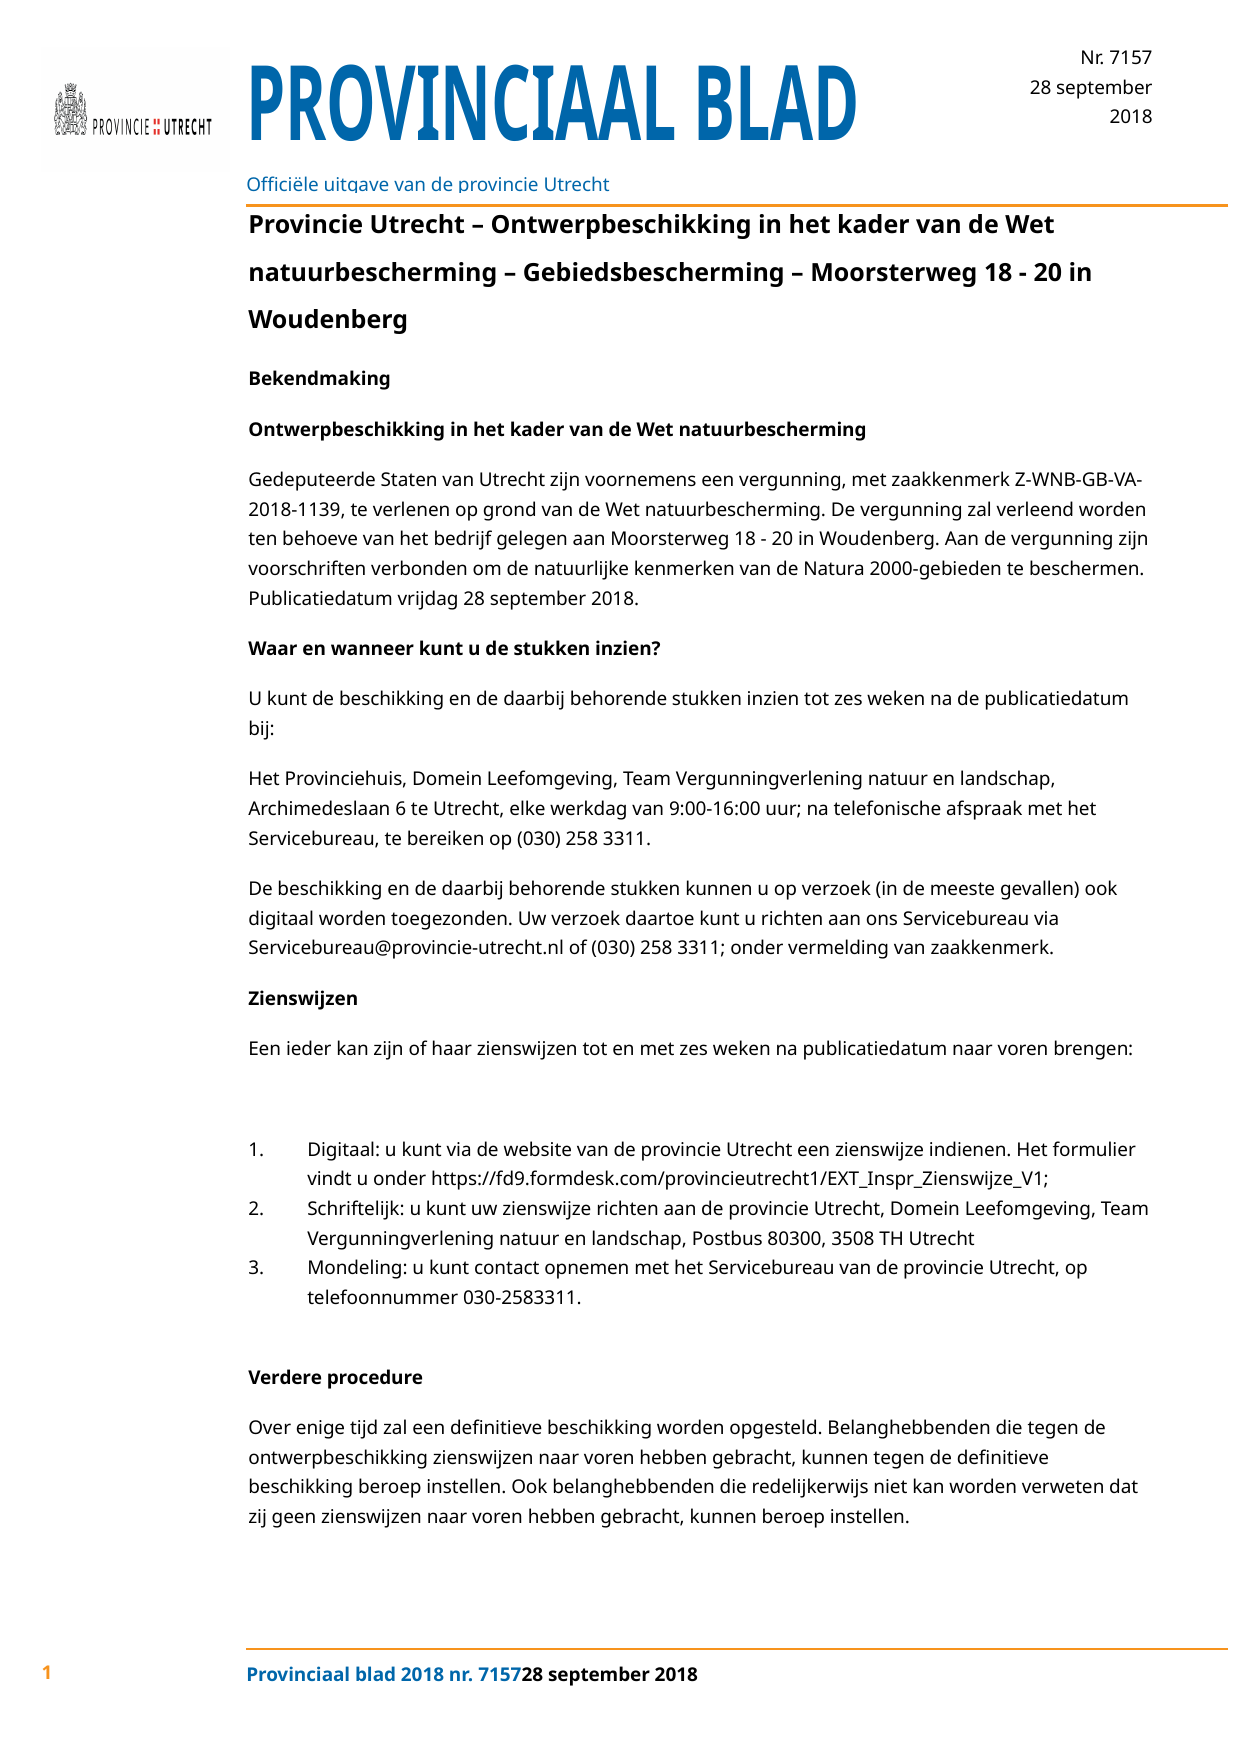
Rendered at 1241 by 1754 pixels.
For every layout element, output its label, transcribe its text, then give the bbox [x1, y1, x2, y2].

text Provincie Utrecht – Ontwerpbeschikking in het kader van de Wet natuurbescherming – Gebiedsbescherming – Moorsterweg 18 - 20 in Woudenberg [248, 207, 1152, 336]
text U kunt de beschikking en de daarbij behorende stukken inzien tot zes weken na de publicatiedatum bij: [248, 686, 1152, 741]
text Gedeputeerde Staten van Utrecht zijn voornemens een vergunning, met zaakkenmerk Z-WNB-GB-VA-2018-1139, te verlenen op grond van de Wet natuurbescherming. De vergunning zal verleend worden ten behoeve van het bedrijf gelegen aan Moorsterweg 18 - 20 in Woudenberg. Aan de vergunning zijn voorschriften verbonden om de natuurlijke kenmerken van de Natura 2000-gebieden te beschermen. Publicatiedatum vrijdag 28 september 2018. [248, 466, 1152, 610]
list Digitaal: u kunt via de website van de provincie Utrecht een zienswijze indienen. Het formulier vindt u onder https://fd9.formdesk.com/provincieutrecht1/EXT_Inspr_Zienswijze_V1; [248, 1136, 1152, 1191]
text Over enige tijd zal een definitieve beschikking worden opgesteld. Belanghebbenden die tegen de ontwerpbeschikking zienswijzen naar voren hebben gebracht, kunnen tegen de definitieve beschikking beroep instellen. Ook belanghebbenden die redelijkerwijs niet kan worden verweten dat zij geen zienswijzen naar voren hebben gebracht, kunnen beroep instellen. [248, 1414, 1152, 1529]
text Ontwerpbeschikking in het kader van de Wet natuurbescherming [248, 416, 1152, 442]
text Verdere procedure [248, 1364, 1152, 1389]
list Mondeling: u kunt contact opnemen met het Servicebureau van de provincie Utrecht, op telefoonnummer 030-2583311. [248, 1254, 1152, 1309]
text Het Provinciehuis, Domein Leefomgeving, Team Vergunningverlening natuur en landschap, Archimedeslaan 6 te Utrecht, elke werkdag van 9:00-16:00 uur; na telefonische afspraak met het Servicebureau, te bereiken op (030) 258 3311. [248, 766, 1152, 850]
text Bekendmaking [248, 366, 1152, 391]
text Waar en wanneer kunt u de stukken inzien? [248, 635, 1152, 661]
list Schriftelijk: u kunt uw zienswijze richten aan de provincie Utrecht, Domein Leefomgeving, Team Vergunningverlening natuur en landschap, Postbus 80300, 3508 TH Utrecht [248, 1195, 1152, 1250]
picture [41, 47, 231, 172]
text Zienswijzen [248, 985, 1152, 1010]
text Een ieder kan zijn of haar zienswijzen tot en met zes weken na publicatiedatum naar voren brengen: [248, 1035, 1152, 1061]
text De beschikking en de daarbij behorende stukken kunnen u op verzoek (in de meeste gevallen) ook digitaal worden toegezonden. Uw verzoek daartoe kunt u richten aan ons Servicebureau via Servicebureau@provincie-utrecht.nl of (030) 258 3311; onder vermelding van zaakkenmerk. [248, 875, 1152, 960]
